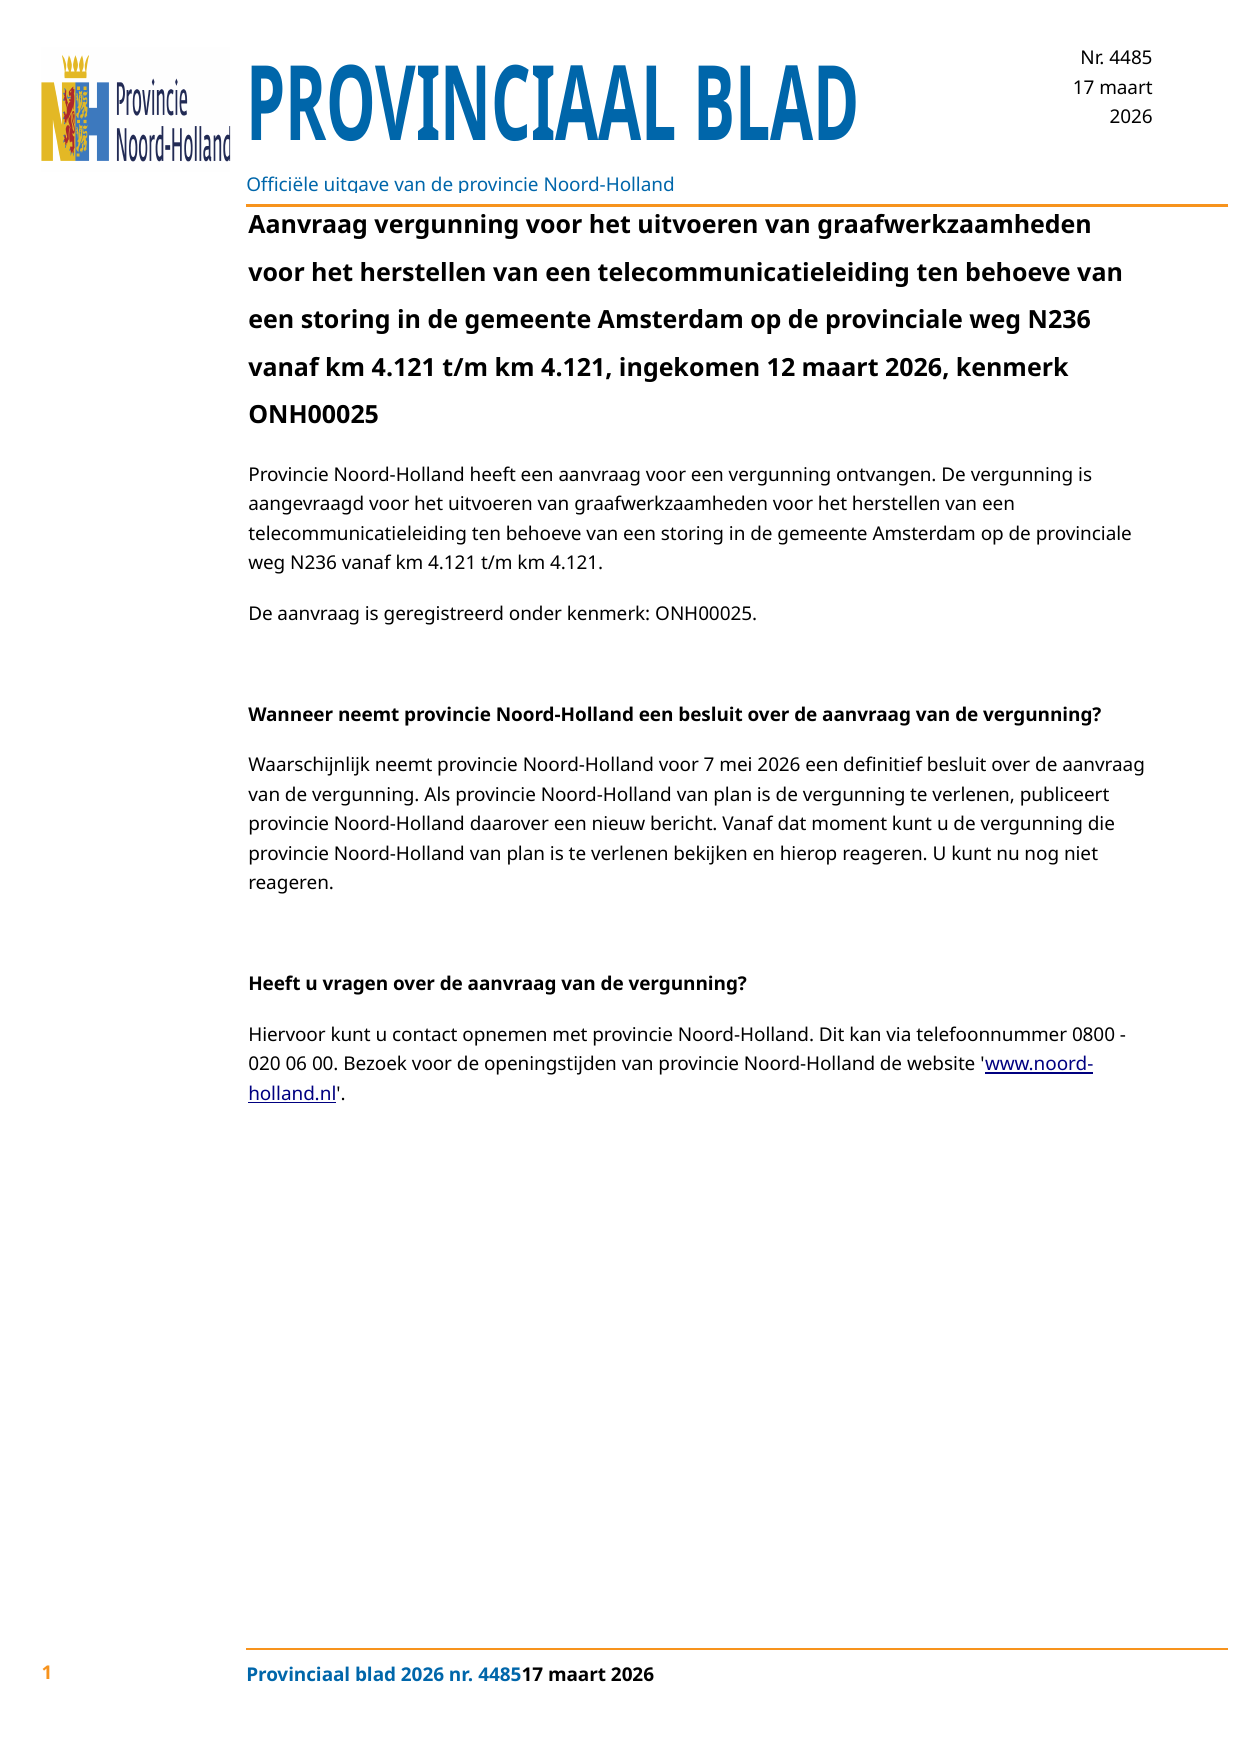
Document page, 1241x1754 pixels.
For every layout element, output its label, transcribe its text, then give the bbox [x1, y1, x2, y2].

text Hiervoor kunt u contact opnemen met provincie Noord-Holland. Dit kan via telefoonnummer 0800 - 020 06 00. Bezoek voor de openingstijden van provincie Noord-Holland de website 'www.noord-holland.nl'. [248, 1021, 1152, 1106]
text Waarschijnlijk neemt provincie Noord-Holland voor 7 mei 2026 een definitief besluit over de aanvraag van de vergunning. Als provincie Noord-Holland van plan is de vergunning te verlenen, publiceert provincie Noord-Holland daarover een nieuw bericht. Vanaf dat moment kunt u de vergunning die provincie Noord-Holland van plan is te verlenen bekijken en hierop reageren. U kunt nu nog niet reageren. [248, 751, 1152, 895]
text Aanvraag vergunning voor het uitvoeren van graafwerkzaamheden voor het herstellen van een telecommunicatieleiding ten behoeve van een storing in de gemeente Amsterdam op de provinciale weg N236 vanaf km 4.121 t/m km 4.121, ingekomen 12 maart 2026, kenmerk ONH00025 [248, 207, 1152, 431]
text Wanneer neemt provincie Noord-Holland een besluit over de aanvraag van de vergunning? [248, 701, 1152, 726]
text De aanvraag is geregistreerd onder kenmerk: ONH00025. [248, 600, 1152, 626]
picture [41, 47, 231, 172]
text Heeft u vragen over de aanvraag van de vergunning? [248, 970, 1152, 996]
text Provincie Noord-Holland heeft een aanvraag voor een vergunning ontvangen. De vergunning is aangevraagd voor het uitvoeren van graafwerkzaamheden voor het herstellen van een telecommunicatieleiding ten behoeve van een storing in de gemeente Amsterdam op de provinciale weg N236 vanaf km 4.121 t/m km 4.121. [248, 461, 1152, 575]
